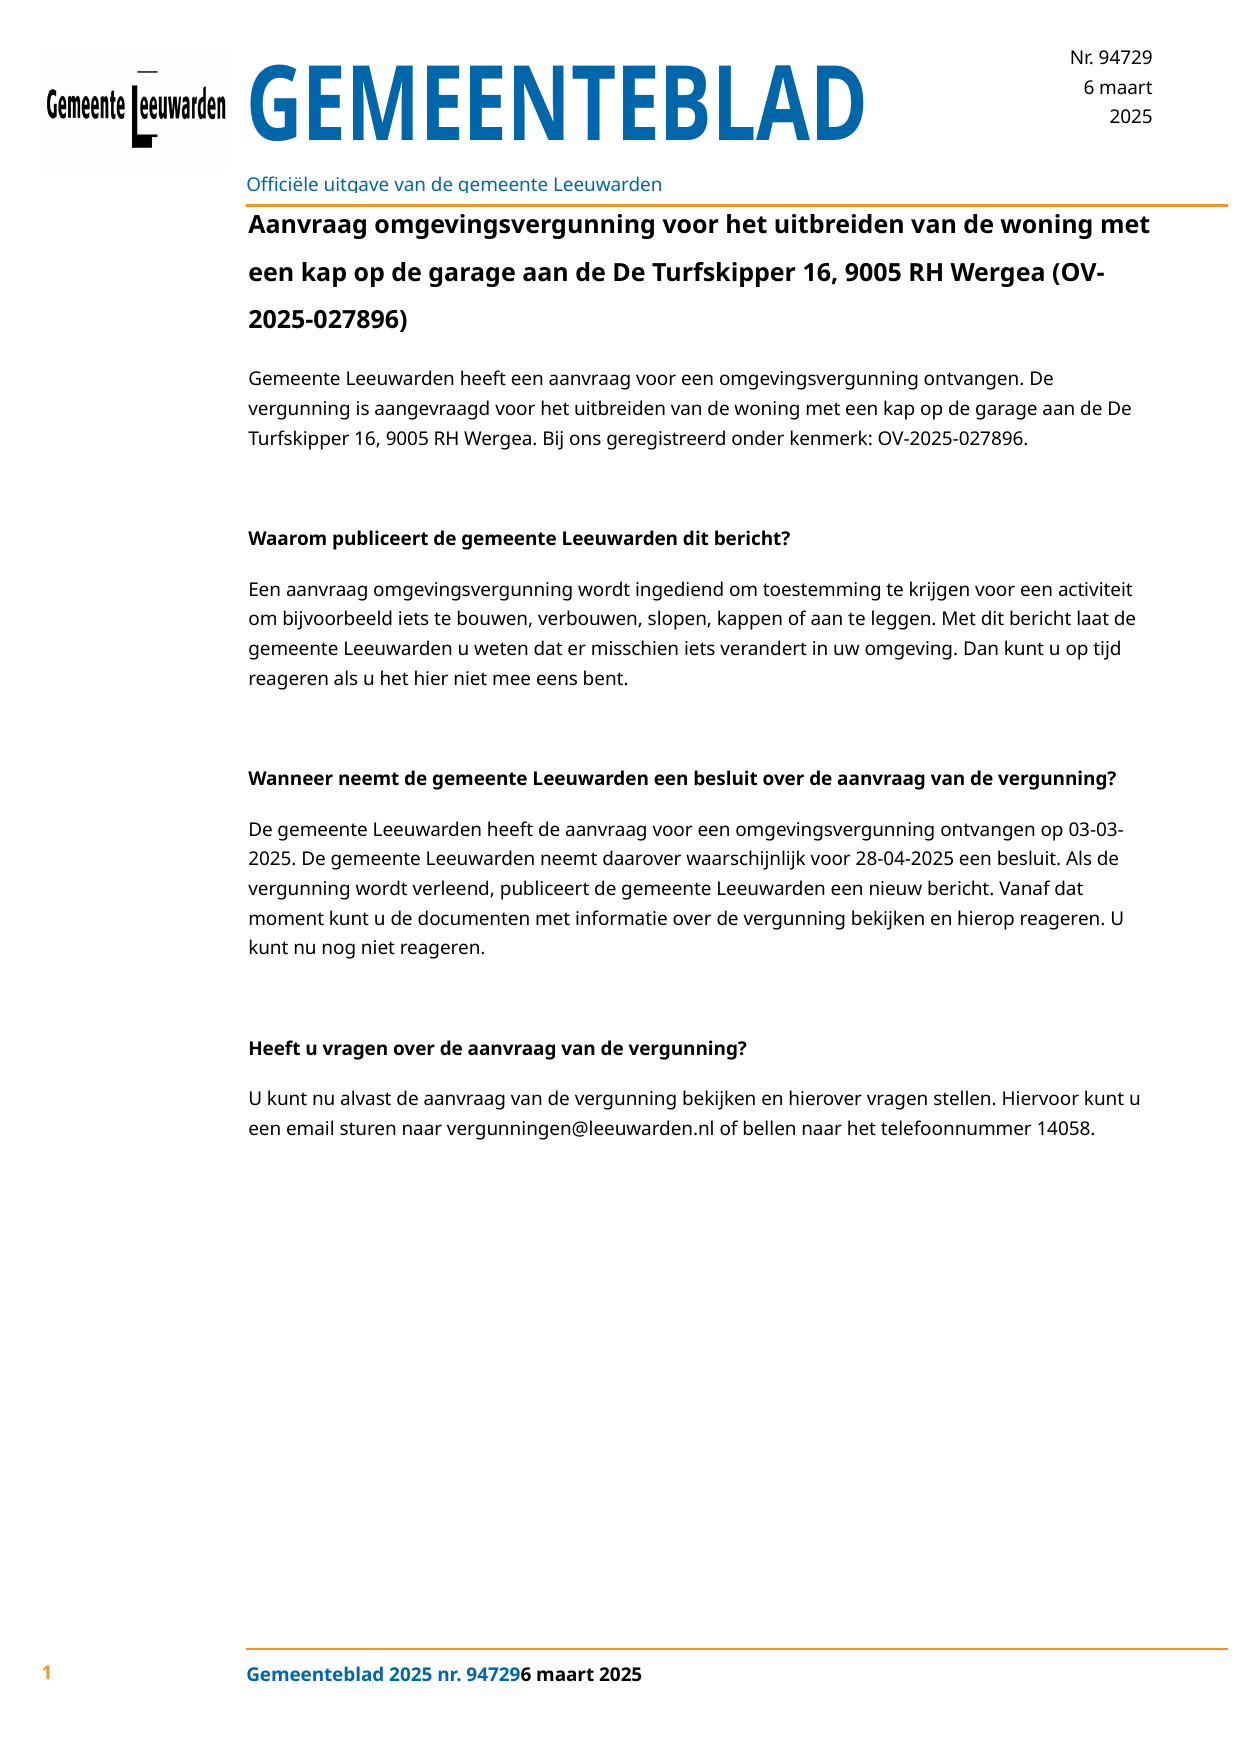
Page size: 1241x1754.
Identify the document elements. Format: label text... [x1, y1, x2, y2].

text Aanvraag omgevingsvergunning voor het uitbreiden van de woning met een kap op de garage aan de De Turfskipper 16, 9005 RH Wergea (OV-2025-027896) [248, 207, 1152, 336]
text Wanneer neemt de gemeente Leeuwarden een besluit over de aanvraag van de vergunning? [248, 766, 1152, 791]
picture [41, 47, 231, 172]
text Heeft u vragen over de aanvraag van de vergunning? [248, 1035, 1152, 1061]
text Waarom publiceert de gemeente Leeuwarden dit bericht? [248, 526, 1152, 551]
text U kunt nu alvast de aanvraag van de vergunning bekijken en hierover vragen stellen. Hiervoor kunt u een email sturen naar vergunningen@leeuwarden.nl of bellen naar het telefoonnummer 14058. [248, 1086, 1152, 1141]
text De gemeente Leeuwarden heeft de aanvraag voor een omgevingsvergunning ontvangen op 03-03-2025. De gemeente Leeuwarden neemt daarover waarschijnlijk voor 28-04-2025 een besluit. Als de vergunning wordt verleend, publiceert de gemeente Leeuwarden een nieuw bericht. Vanaf dat moment kunt u de documenten met informatie over de vergunning bekijken en hierop reageren. U kunt nu nog niet reageren. [248, 816, 1152, 960]
text Gemeente Leeuwarden heeft een aanvraag voor een omgevingsvergunning ontvangen. De vergunning is aangevraagd voor het uitbreiden van de woning met een kap op de garage aan de De Turfskipper 16, 9005 RH Wergea. Bij ons geregistreerd onder kenmerk: OV-2025-027896. [248, 366, 1152, 450]
text Een aanvraag omgevingsvergunning wordt ingediend om toestemming te krijgen voor een activiteit om bijvoorbeeld iets te bouwen, verbouwen, slopen, kappen of aan te leggen. Met dit bericht laat de gemeente Leeuwarden u weten dat er misschien iets verandert in uw omgeving. Dan kunt u op tijd reageren als u het hier niet mee eens bent. [248, 576, 1152, 690]
